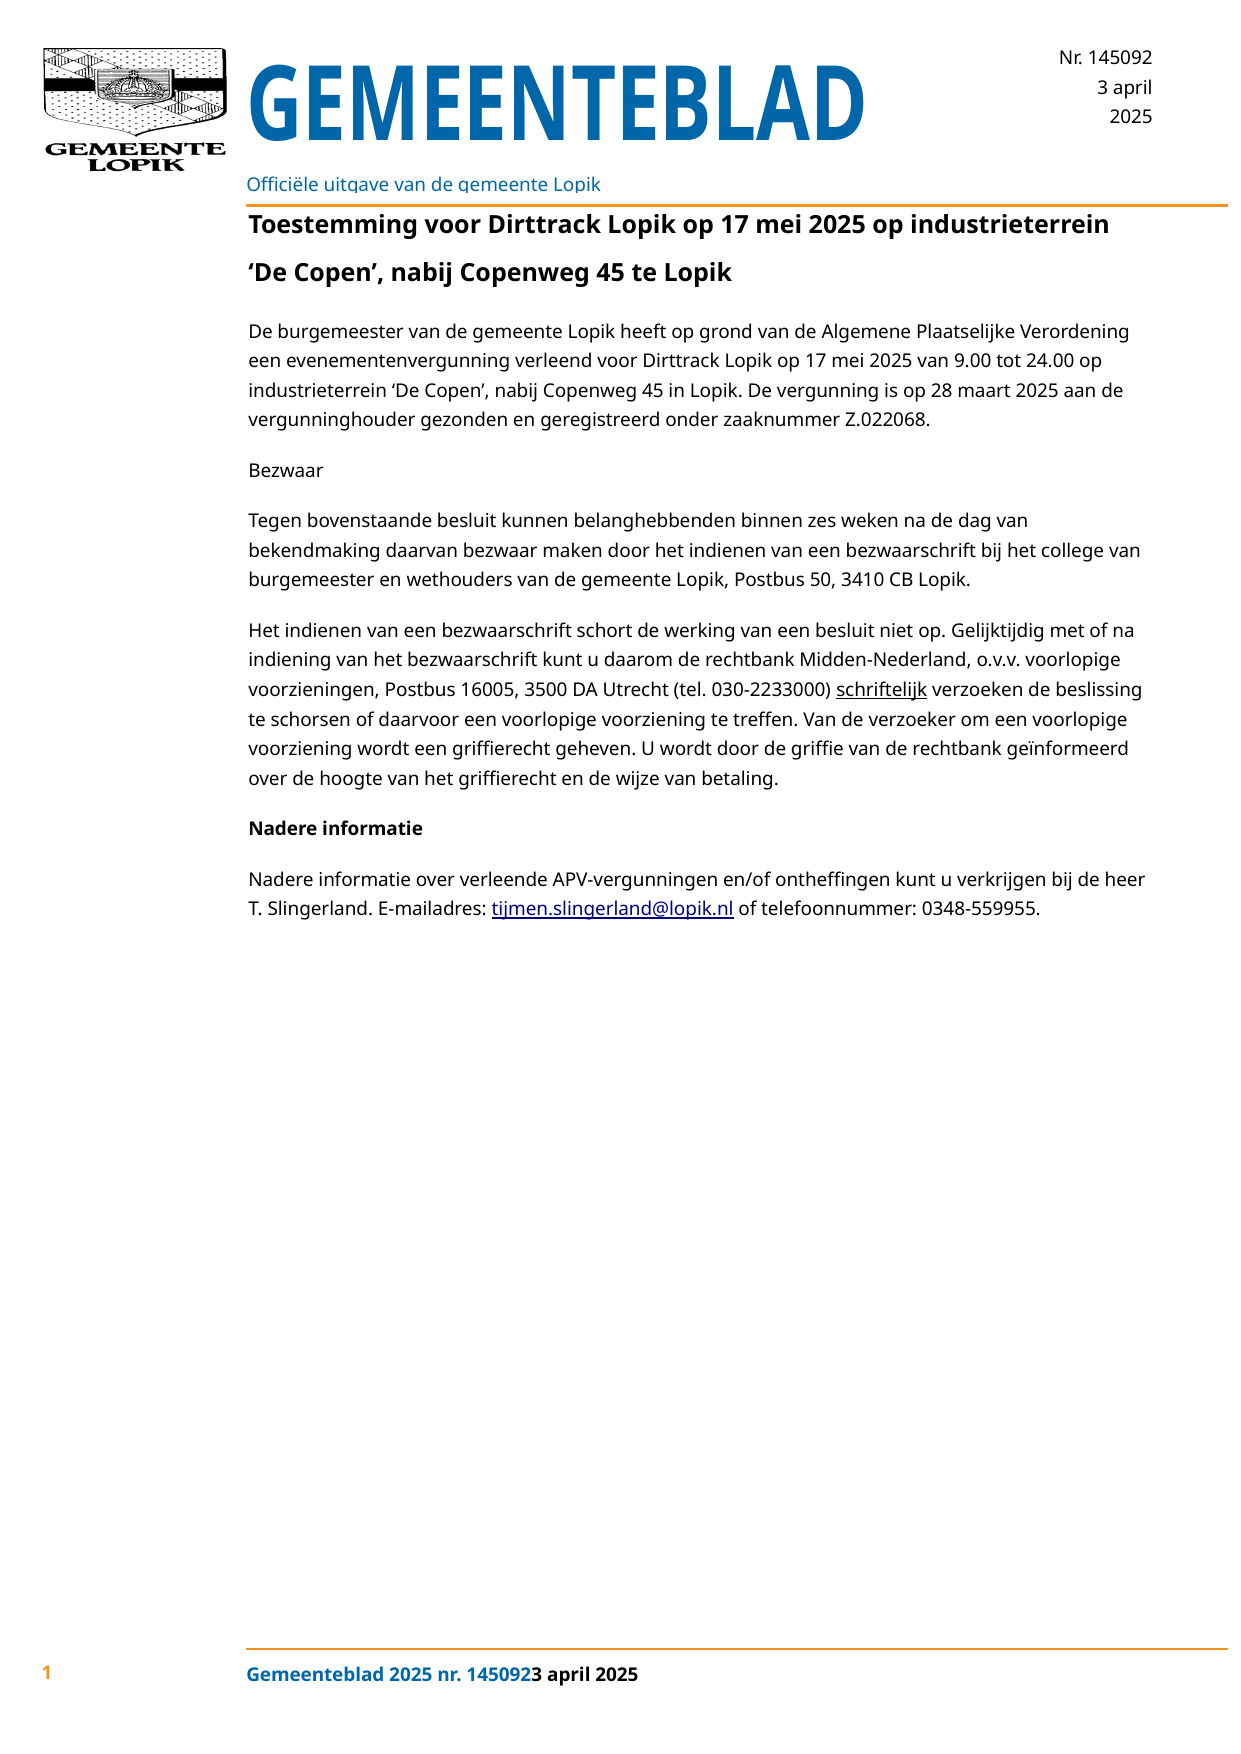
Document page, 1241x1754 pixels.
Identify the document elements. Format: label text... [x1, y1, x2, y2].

text Nadere informatie over verleende APV-vergunningen en/of ontheffingen kunt u verkrijgen bij de heer T. Slingerland. E-mailadres: tijmen.slingerland@lopik.nl of telefoonnummer: 0348-559955. [248, 866, 1152, 921]
text Tegen bovenstaande besluit kunnen belanghebbenden binnen zes weken na de dag van bekendmaking daarvan bezwaar maken door het indienen van een bezwaarschrift bij het college van burgemeester en wethouders van de gemeente Lopik, Postbus 50, 3410 CB Lopik. [248, 507, 1152, 592]
text Nadere informatie [248, 815, 1152, 841]
text De burgemeester van de gemeente Lopik heeft op grond van de Algemene Plaatselijke Verordening een evenementenvergunning verleend voor Dirttrack Lopik op 17 mei 2025 van 9.00 tot 24.00 op industrieterrein ‘De Copen’, nabij Copenweg 45 in Lopik. De vergunning is op 28 maart 2025 aan de vergunninghouder gezonden en geregistreerd onder zaaknummer Z.022068. [248, 318, 1152, 432]
text Toestemming voor Dirttrack Lopik op 17 mei 2025 op industrieterrein ‘De Copen’, nabij Copenweg 45 te Lopik [248, 207, 1152, 288]
picture [41, 47, 231, 172]
text Het indienen van een bezwaarschrift schort de werking van een besluit niet op. Gelijktijdig met of na indiening van het bezwaarschrift kunt u daarom de rechtbank Midden-Nederland, o.v.v. voorlopige voorzieningen, Postbus 16005, 3500 DA Utrecht (tel. 030-2233000) schriftelijk verzoeken de beslissing te schorsen of daarvoor een voorlopige voorziening te treffen. Van de verzoeker om een voorlopige voorziening wordt een griffierecht geheven. U wordt door de griffie van de rechtbank geïnformeerd over de hoogte van het griffierecht en de wijze van betaling. [248, 617, 1152, 791]
text Bezwaar [248, 457, 1152, 483]
